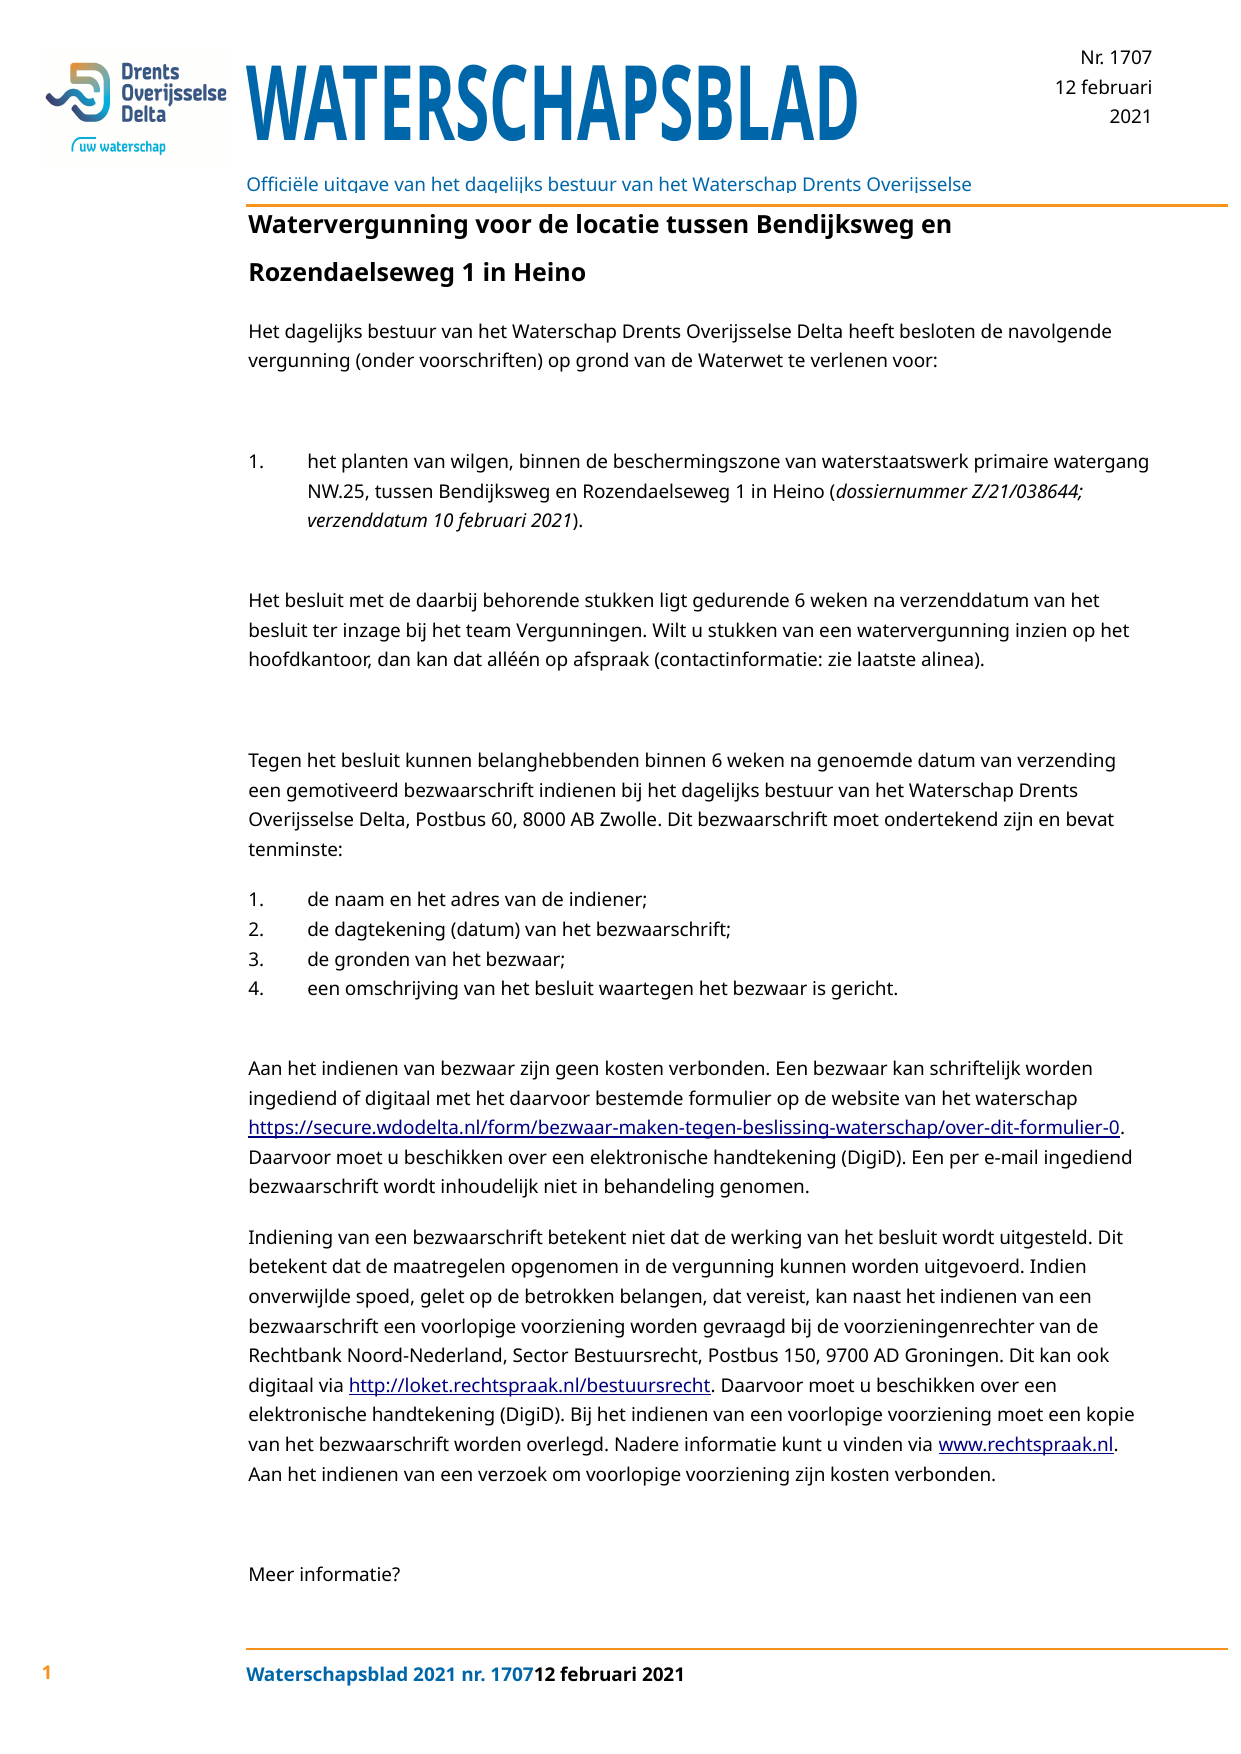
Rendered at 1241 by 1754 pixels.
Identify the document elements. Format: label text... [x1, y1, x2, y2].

text Indiening van een bezwaarschrift betekent niet dat de werking van het besluit wordt uitgesteld. Dit betekent dat de maatregelen opgenomen in de vergunning kunnen worden uitgevoerd. Indien onverwijlde spoed, gelet op de betrokken belangen, dat vereist, kan naast het indienen van een bezwaarschrift een voorlopige voorziening worden gevraagd bij de voorzieningenrechter van de Rechtbank Noord-Nederland, Sector Bestuursrecht, Postbus 150, 9700 AD Groningen. Dit kan ook digitaal via http://loket.rechtspraak.nl/bestuursrecht. Daarvoor moet u beschikken over een elektronische handtekening (DigiD). Bij het indienen van een voorlopige voorziening moet een kopie van het bezwaarschrift worden overlegd. Nadere informatie kunt u vinden via www.rechtspraak.nl. Aan het indienen van een verzoek om voorlopige voorziening zijn kosten verbonden. [248, 1224, 1152, 1487]
list het planten van wilgen, binnen de beschermingszone van waterstaatswerk primaire watergang NW.25, tussen Bendijksweg en Rozendaelseweg 1 in Heino (dossiernummer Z/21/038644; verzenddatum 10 februari 2021). [248, 448, 1152, 533]
list een omschrijving van het besluit waartegen het bezwaar is gericht. [248, 975, 1152, 1001]
list de gronden van het bezwaar; [248, 946, 1152, 972]
text Aan het indienen van bezwaar zijn geen kosten verbonden. Een bezwaar kan schriftelijk worden ingediend of digitaal met het daarvoor bestemde formulier op de website van het waterschap https://secure.wdodelta.nl/form/bezwaar-maken-tegen-beslissing-waterschap/over-dit-formulier-0. Daarvoor moet u beschikken over een elektronische handtekening (DigiD). Een per e-mail ingediend bezwaarschrift wordt inhoudelijk niet in behandeling genomen. [248, 1055, 1152, 1199]
text Meer informatie? [248, 1562, 1152, 1587]
text Het dagelijks bestuur van het Waterschap Drents Overijsselse Delta heeft besloten de navolgende vergunning (onder voorschriften) op grond van de Waterwet te verlenen voor: [248, 318, 1152, 373]
text Het besluit met de daarbij behorende stukken ligt gedurende 6 weken na verzenddatum van het besluit ter inzage bij het team Vergunningen. Wilt u stukken van een watervergunning inzien op het hoofdkantoor, dan kan dat alléén op afspraak (contactinformatie: zie laatste alinea). [248, 587, 1152, 672]
list de naam en het adres van de indiener; [248, 887, 1152, 912]
list de dagtekening (datum) van het bezwaarschrift; [248, 916, 1152, 942]
text Tegen het besluit kunnen belanghebbenden binnen 6 weken na genoemde datum van verzending een gemotiveerd bezwaarschrift indienen bij het dagelijks bestuur van het Waterschap Drents Overijsselse Delta, Postbus 60, 8000 AB Zwolle. Dit bezwaarschrift moet ondertekend zijn en bevat tenminste: [248, 747, 1152, 862]
text Watervergunning voor de locatie tussen Bendijksweg en Rozendaelseweg 1 in Heino [248, 207, 1152, 288]
picture [41, 47, 231, 172]
